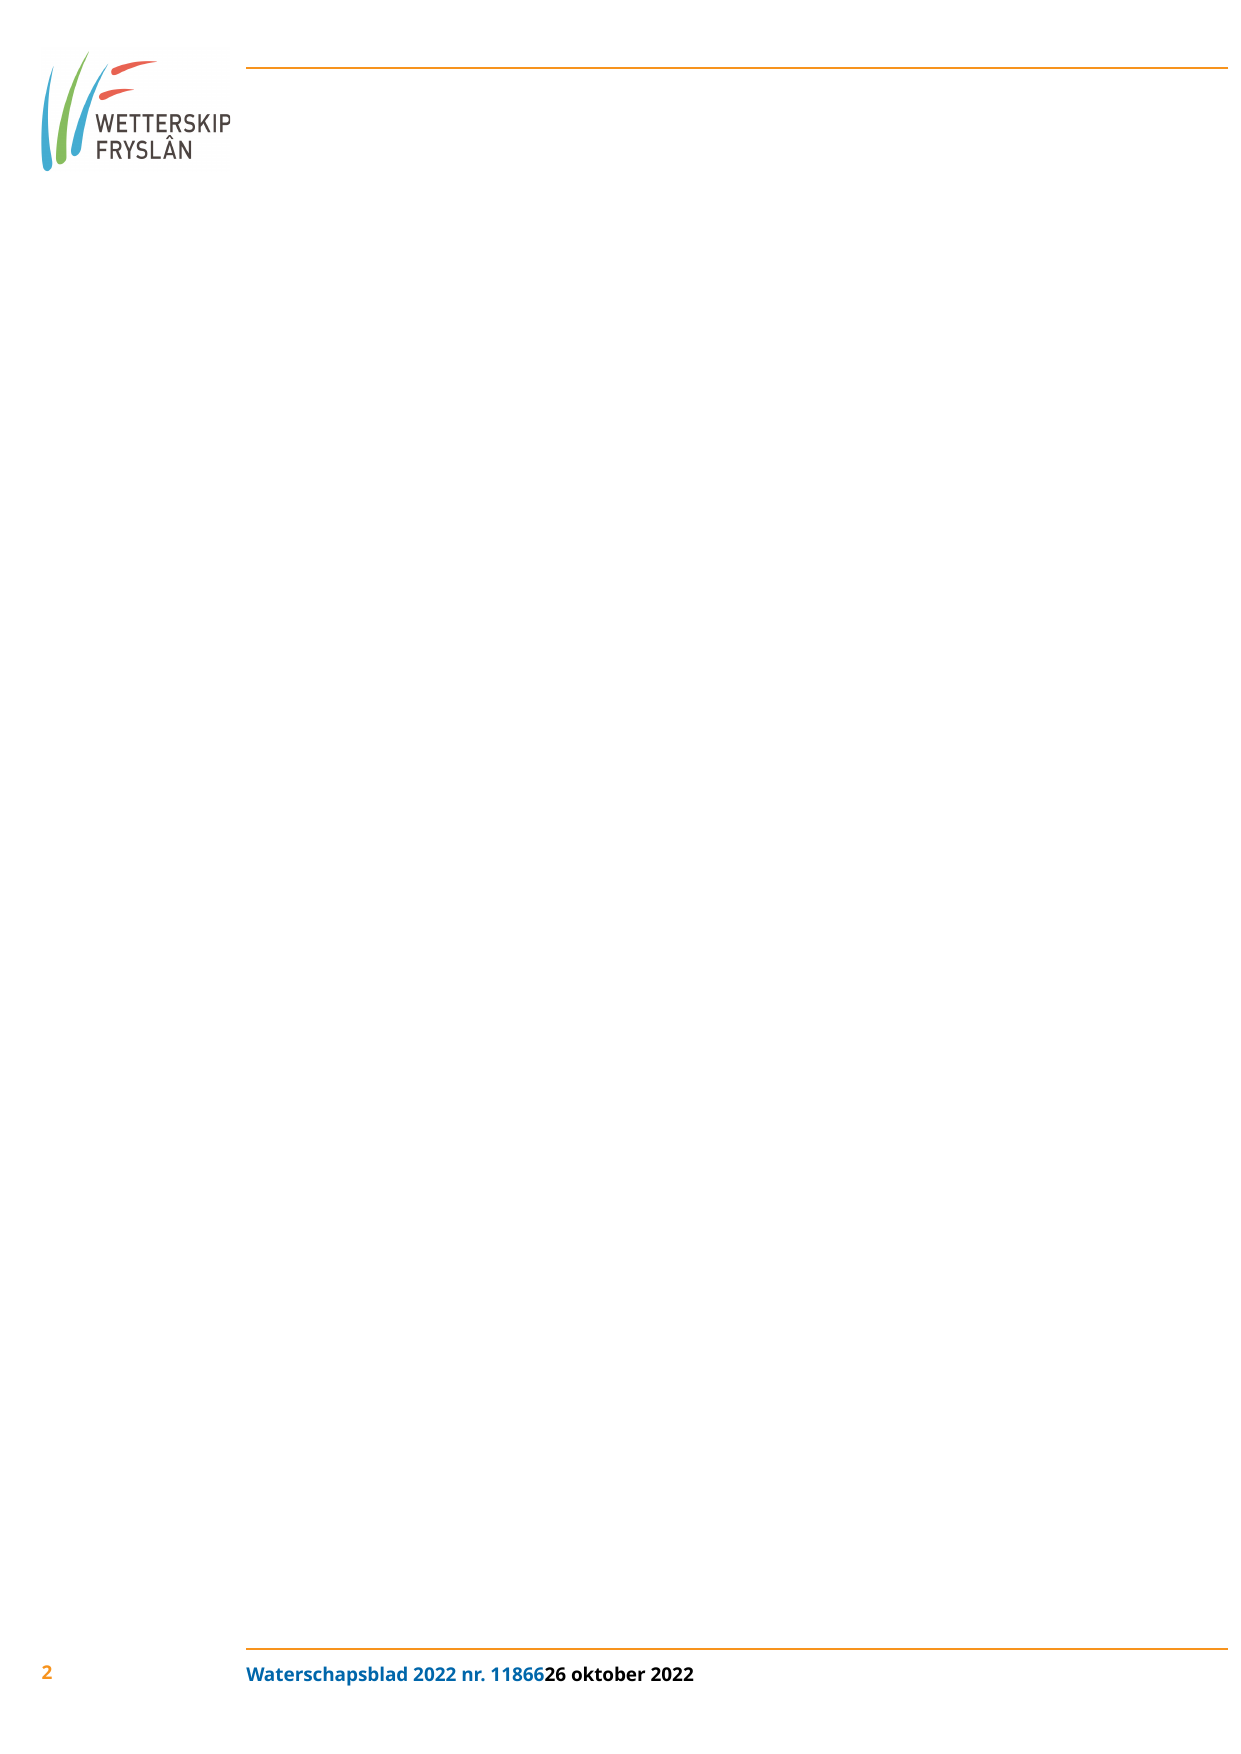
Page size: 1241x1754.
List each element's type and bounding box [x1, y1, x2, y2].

picture [41, 47, 231, 172]
